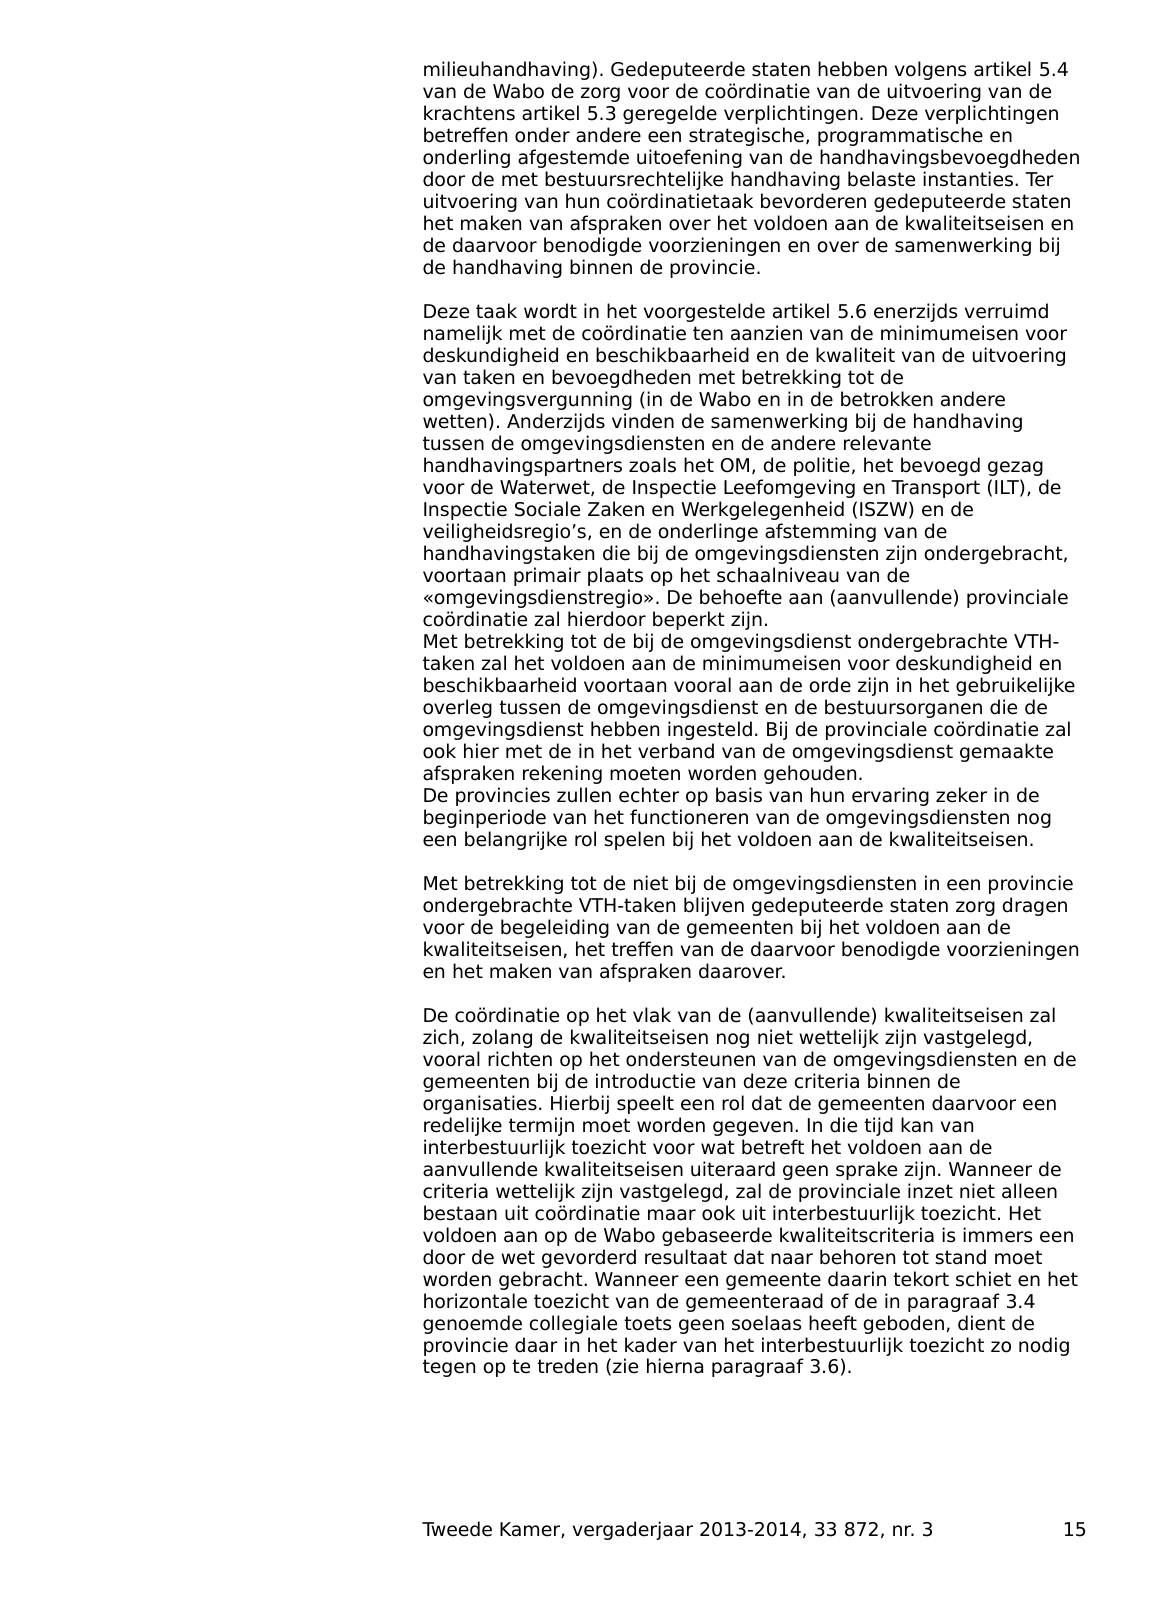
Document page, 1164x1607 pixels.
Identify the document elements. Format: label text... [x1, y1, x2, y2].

text Met betrekking tot de niet bij de omgevingsdiensten in een provincie ondergebrachte VTH-taken blijven gedeputeerde staten zorg dragen voor de begeleiding van de gemeenten bij het voldoen aan de kwaliteitseisen, het treffen van de daarvoor benodigde voorzieningen en het maken van afspraken daarover. [422, 873, 1087, 983]
text Met betrekking tot de bij de omgevingsdienst ondergebrachte VTH-taken zal het voldoen aan de minimumeisen voor deskundigheid en beschikbaarheid voortaan vooral aan de orde zijn in het gebruikelijke overleg tussen de omgevingsdienst en de bestuursorganen die de omgevingsdienst hebben ingesteld. Bij de provinciale coördinatie zal ook hier met de in het verband van de omgevingsdienst gemaakte afspraken rekening moeten worden gehouden. [422, 631, 1087, 784]
text De coördinatie op het vlak van de (aanvullende) kwaliteitseisen zal zich, zolang de kwaliteitseisen nog niet wettelijk zijn vastgelegd, vooral richten op het ondersteunen van de omgevingsdiensten en de gemeenten bij de introductie van deze criteria binnen de organisaties. Hierbij speelt een rol dat de gemeenten daarvoor een redelijke termijn moet worden gegeven. In die tijd kan van interbestuurlijk toezicht voor wat betreft het voldoen aan de aanvullende kwaliteitseisen uiteraard geen sprake zijn. Wanneer de criteria wettelijk zijn vastgelegd, zal de provinciale inzet niet alleen bestaan uit coördinatie maar ook uit interbestuurlijk toezicht. Het voldoen aan op de Wabo gebaseerde kwaliteitscriteria is immers een door de wet gevorderd resultaat dat naar behoren tot stand moet worden gebracht. Wanneer een gemeente daarin tekort schiet en het horizontale toezicht van de gemeenteraad of de in paragraaf 3.4 genoemde collegiale toets geen soelaas heeft geboden, dient de provincie daar in het kader van het interbestuurlijk toezicht zo nodig tegen op te treden (zie hierna paragraaf 3.6). [422, 1005, 1087, 1378]
text milieuhandhaving). Gedeputeerde staten hebben volgens artikel 5.4 van de Wabo de zorg voor de coördinatie van de uitvoering van de krachtens artikel 5.3 geregelde verplichtingen. Deze verplichtingen betreffen onder andere een strategische, programmatische en onderling afgestemde uitoefening van de handhavingsbevoegdheden door de met bestuursrechtelijke handhaving belaste instanties. Ter uitvoering van hun coördinatietaak bevorderen gedeputeerde staten het maken van afspraken over het voldoen aan de kwaliteitseisen en de daarvoor benodigde voorzieningen en over de samenwerking bij de handhaving binnen de provincie. [422, 59, 1087, 279]
text Deze taak wordt in het voorgestelde artikel 5.6 enerzijds verruimd namelijk met de coördinatie ten aanzien van de minimumeisen voor deskundigheid en beschikbaarheid en de kwaliteit van de uitvoering van taken en bevoegdheden met betrekking tot de omgevingsvergunning (in de Wabo en in de betrokken andere wetten). Anderzijds vinden de samenwerking bij de handhaving tussen de omgevingsdiensten en de andere relevante handhavingspartners zoals het OM, de politie, het bevoegd gezag voor de Waterwet, de Inspectie Leefomgeving en Transport (ILT), de Inspectie Sociale Zaken en Werkgelegenheid (ISZW) en de veiligheidsregio’s, en de onderlinge afstemming van de handhavingstaken die bij de omgevingsdiensten zijn ondergebracht, voortaan primair plaats op het schaalniveau van de «omgevingsdienstregio». De behoefte aan (aanvullende) provinciale coördinatie zal hierdoor beperkt zijn. [422, 301, 1087, 631]
text De provincies zullen echter op basis van hun ervaring zeker in de beginperiode van het functioneren van de omgevingsdiensten nog een belangrijke rol spelen bij het voldoen aan de kwaliteitseisen. [422, 784, 1087, 851]
